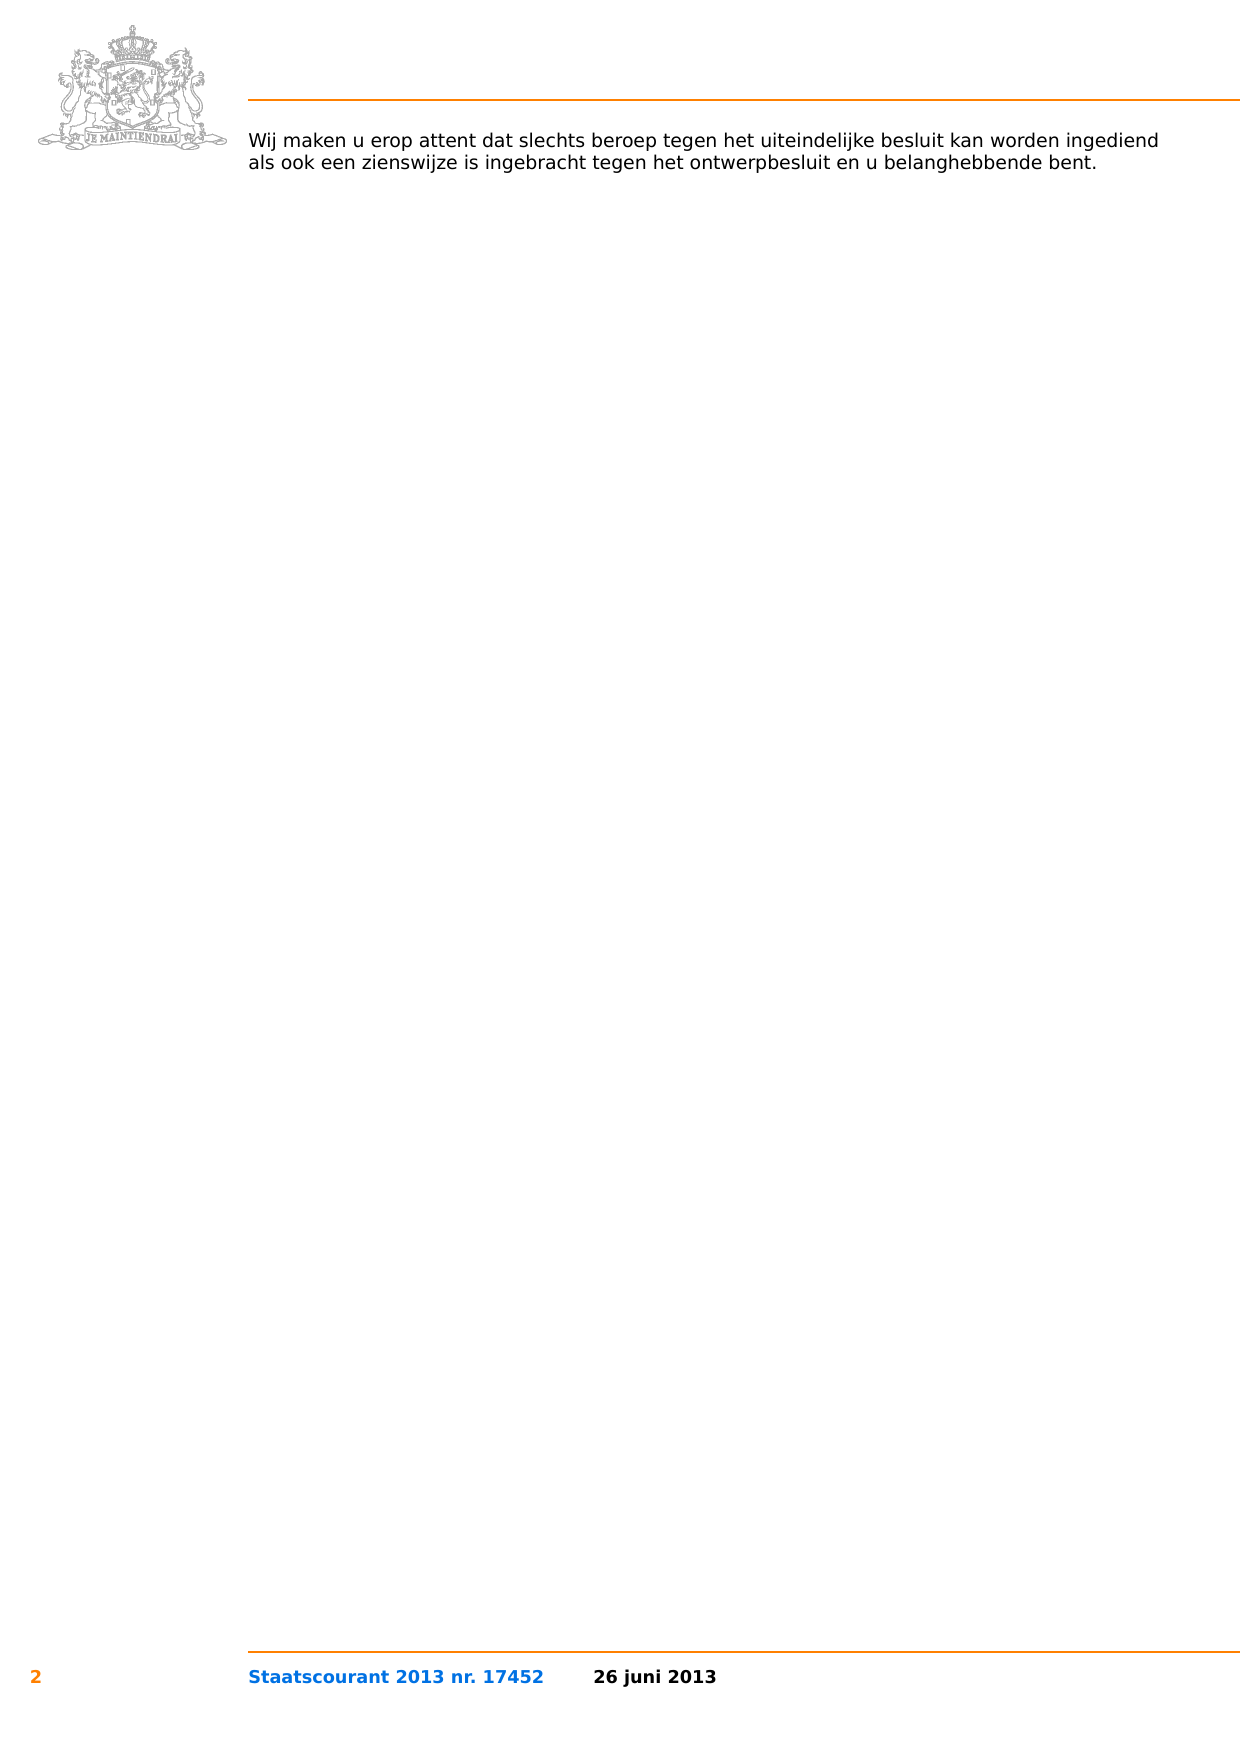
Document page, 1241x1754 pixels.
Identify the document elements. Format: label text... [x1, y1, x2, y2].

picture [38, 25, 227, 150]
text Wij maken u erop attent dat slechts beroep tegen het uiteindelijke besluit kan worden ingediend als ook een zienswijze is ingebracht tegen het ontwerpbesluit en u belanghebbende bent. [248, 130, 1163, 174]
